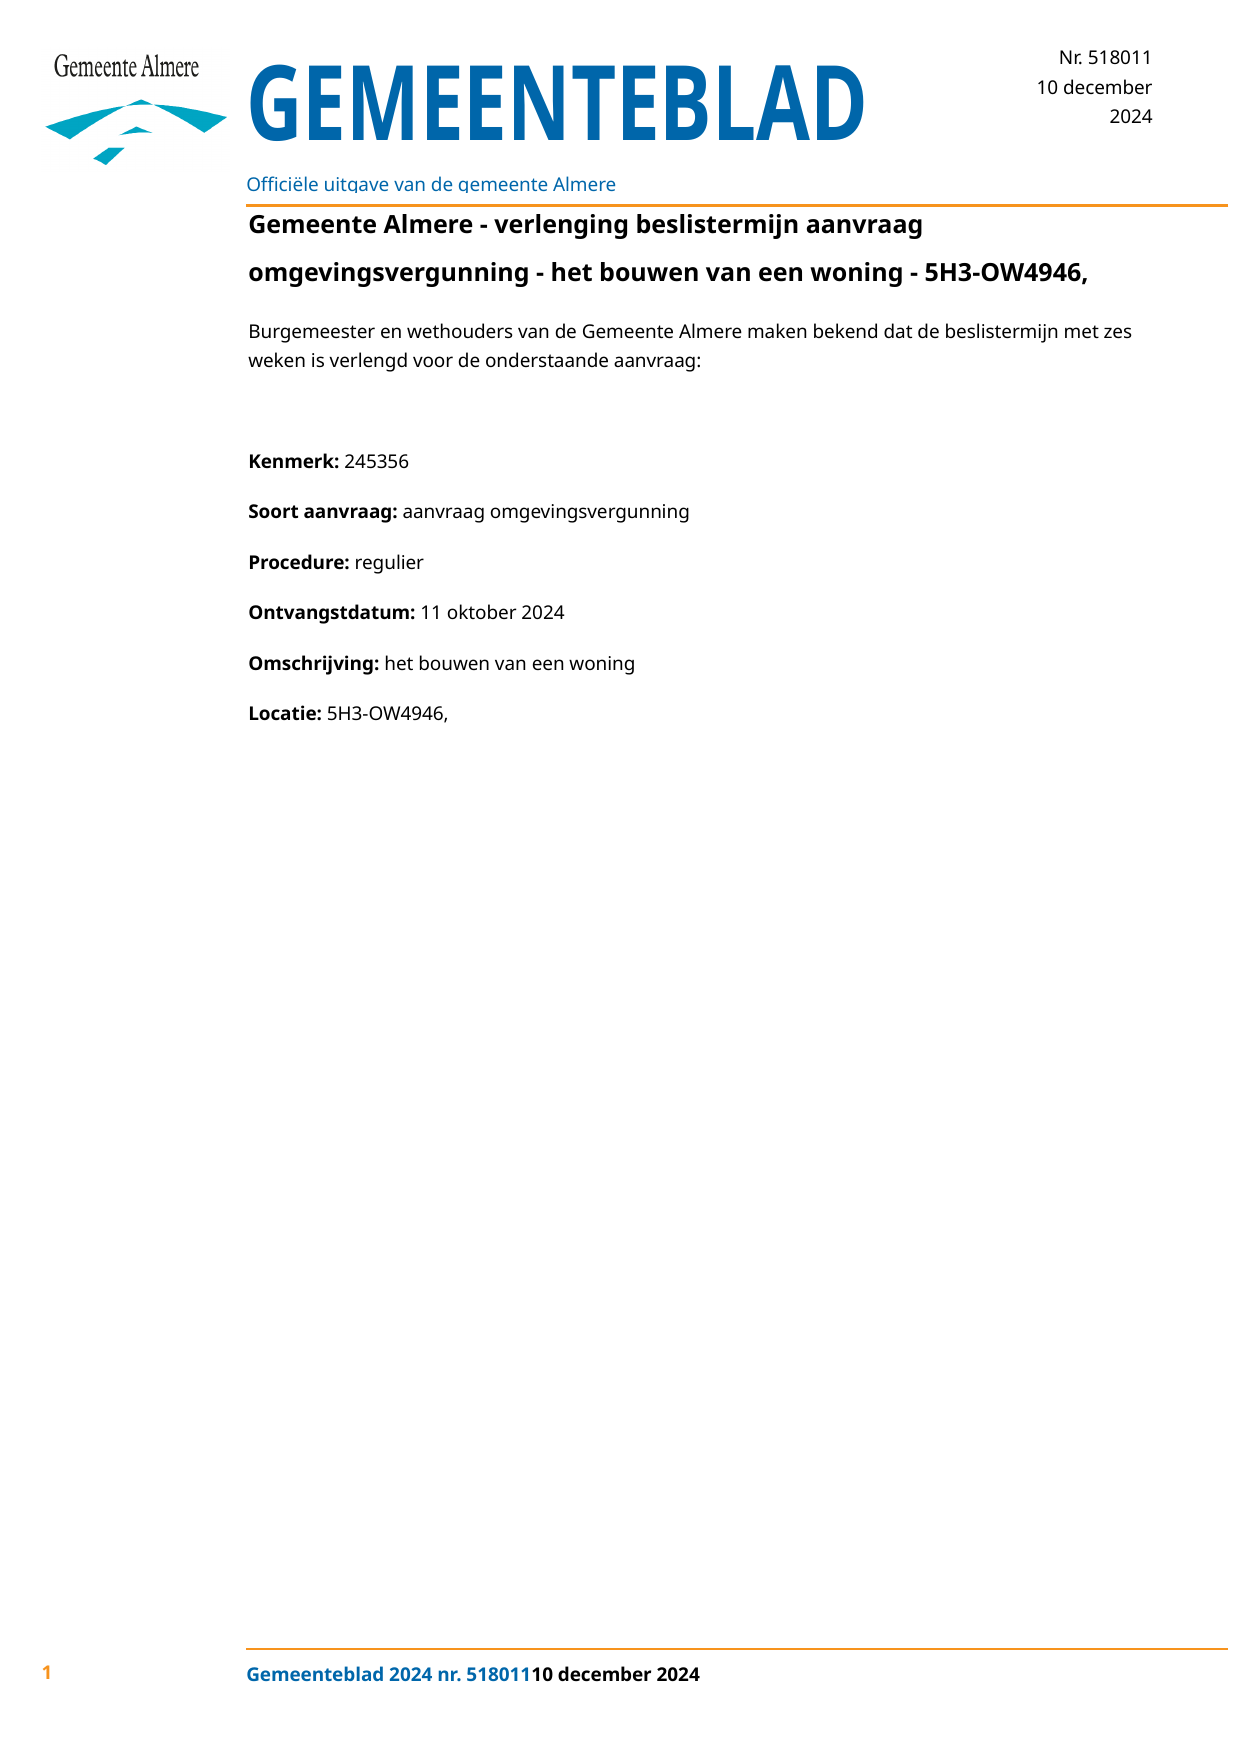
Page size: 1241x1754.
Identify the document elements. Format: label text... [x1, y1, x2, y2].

text Gemeente Almere - verlenging beslistermijn aanvraag omgevingsvergunning - het bouwen van een woning - 5H3-OW4946, [248, 207, 1152, 288]
text Soort aanvraag: aanvraag omgevingsvergunning [248, 499, 1152, 524]
picture [41, 47, 231, 172]
text Procedure: regulier [248, 549, 1152, 575]
text Ontvangstdatum: 11 oktober 2024 [248, 599, 1152, 625]
text Kenmerk: 245356 [248, 448, 1152, 474]
text Omschrijving: het bouwen van een woning [248, 650, 1152, 676]
text Burgemeester en wethouders van de Gemeente Almere maken bekend dat de beslistermijn met zes weken is verlengd voor de onderstaande aanvraag: [248, 318, 1152, 373]
text Locatie: 5H3-OW4946, [248, 700, 1152, 726]
